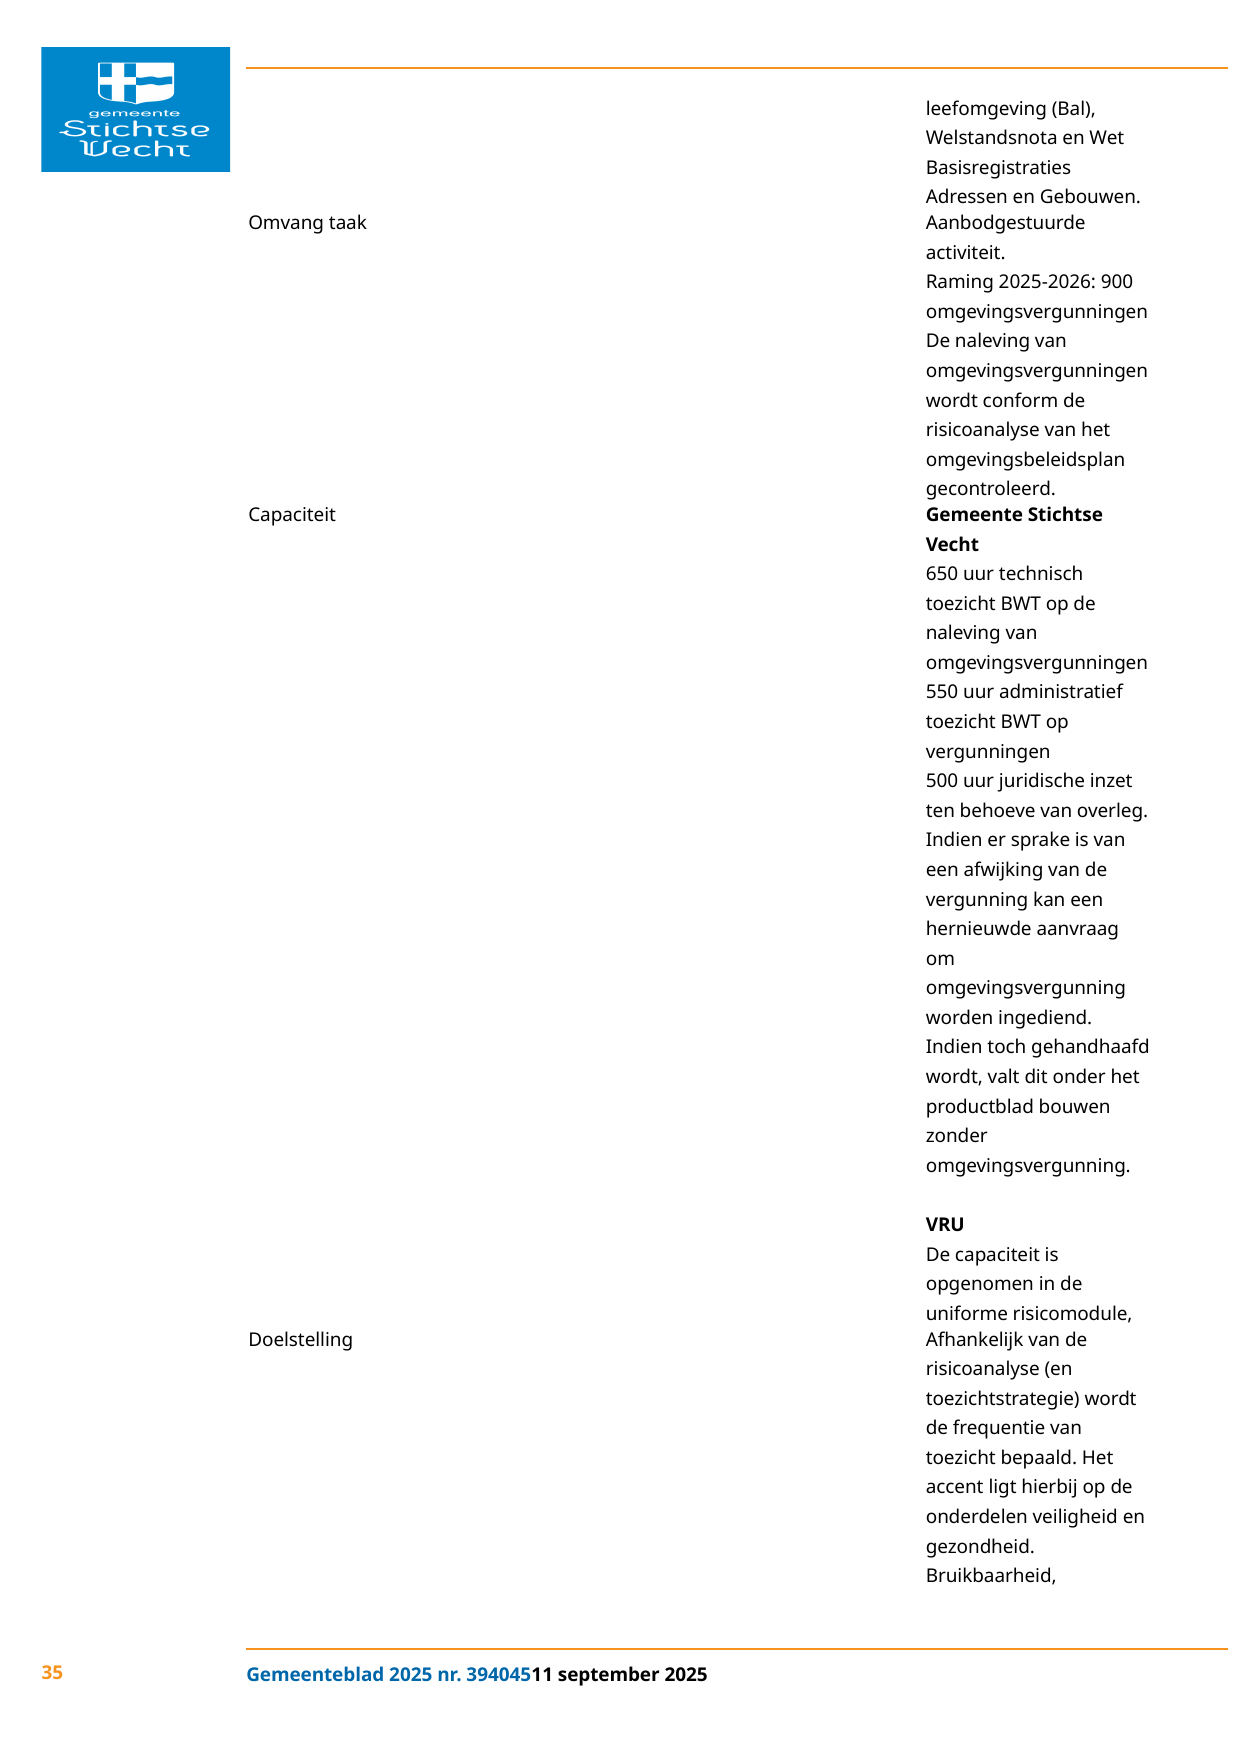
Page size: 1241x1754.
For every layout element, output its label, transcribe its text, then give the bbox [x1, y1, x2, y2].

picture [137, 63, 174, 103]
table_cell Aanbodgestuurde activiteit. Raming 2025-2026: 900 omgevingsvergunningen De naleving van omgevingsvergunningen wordt conform de risicoanalyse van het omgevingsbeleidsplan gecontroleerd. [926, 209, 1152, 501]
picture [99, 63, 135, 101]
table_cell [248, 95, 926, 209]
table_cell Gemeente Stichtse Vecht 650 uur technisch toezicht BWT op de naleving van omgevingsvergunningen 550 uur administratief toezicht BWT op vergunningen 500 uur juridische inzet ten behoeve van overleg. Indien er sprake is van een afwijking van de vergunning kan een hernieuwde aanvraag om omgevingsvergunning worden ingediend. Indien toch gehandhaafd wordt, valt dit onder het productblad bouwen zonder omgevingsvergunning. VRU De capaciteit is opgenomen in de uniforme risicomodule, [926, 501, 1152, 1326]
table_cell Omvang taak [248, 209, 926, 501]
table_cell Doelstelling [248, 1326, 926, 1588]
table_cell leefomgeving (Bal), Welstandsnota en Wet Basisregistraties Adressen en Gebouwen. [926, 95, 1152, 209]
table_cell Afhankelijk van de risicoanalyse (en toezichtstrategie) wordt de frequentie van toezicht bepaald. Het accent ligt hierbij op de onderdelen veiligheid en gezondheid. Bruikbaarheid, [926, 1326, 1152, 1588]
table_cell Capaciteit [248, 501, 926, 1326]
